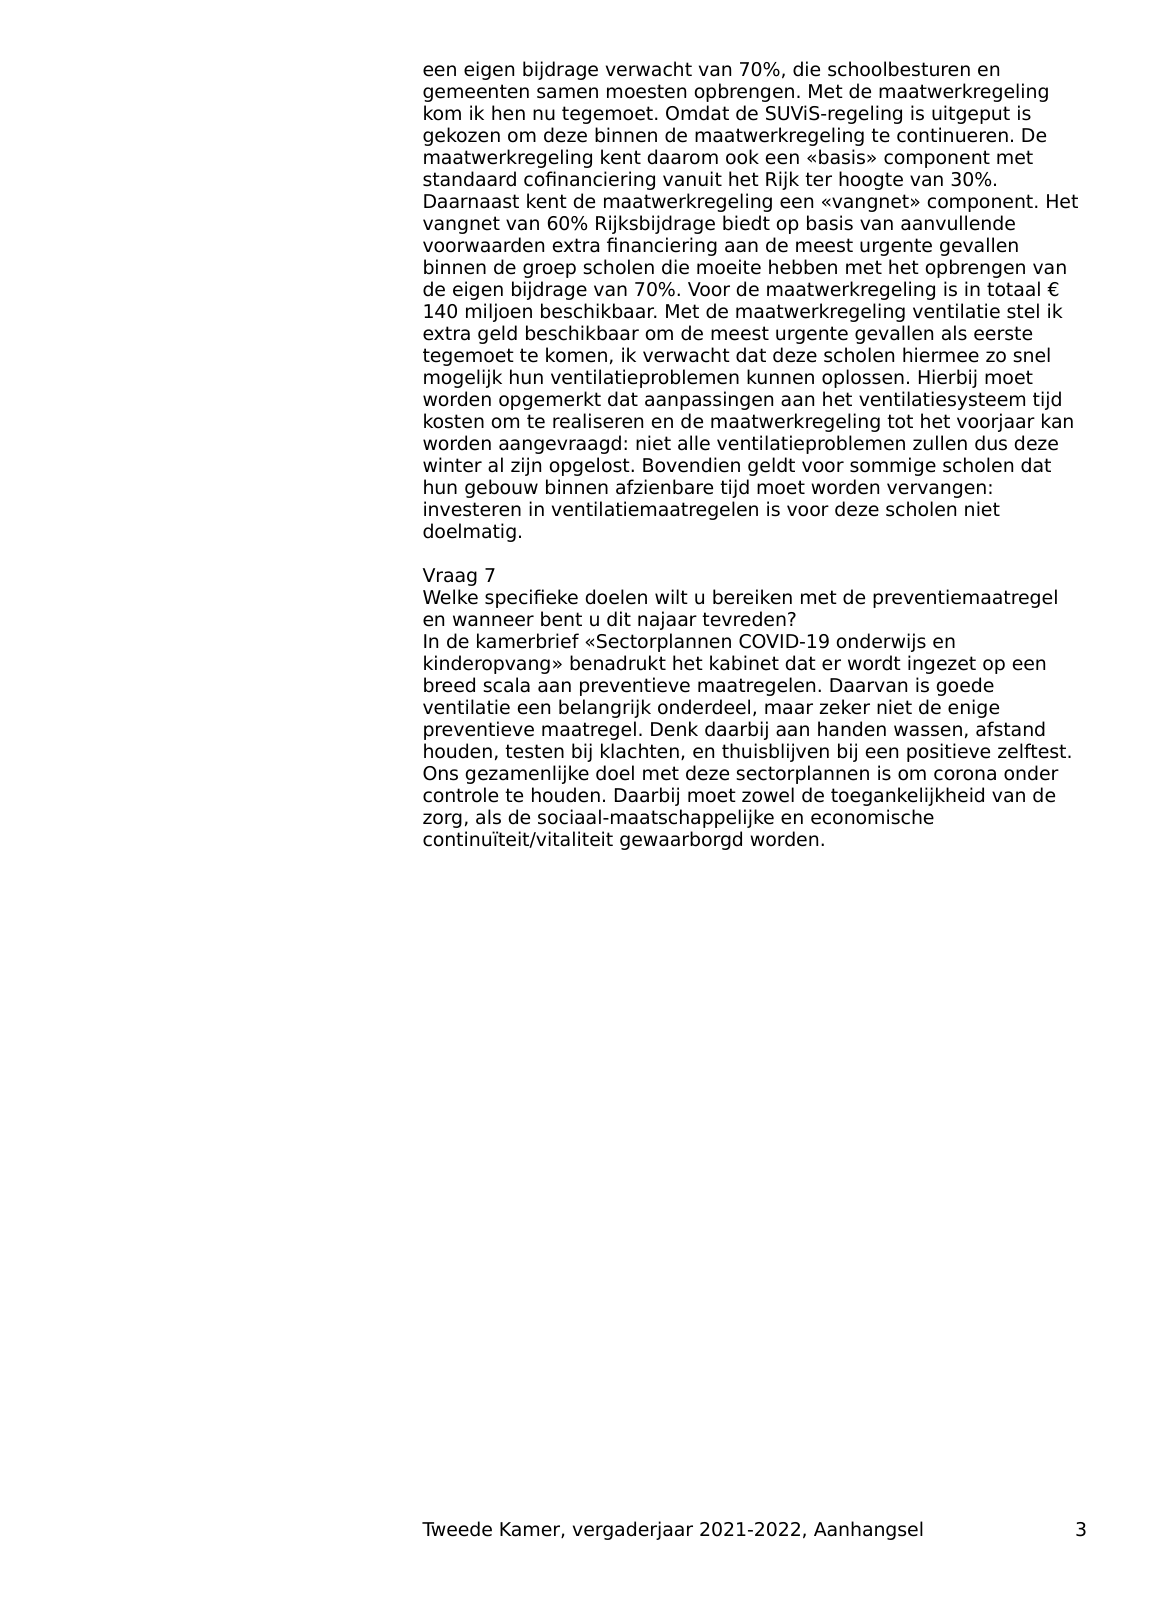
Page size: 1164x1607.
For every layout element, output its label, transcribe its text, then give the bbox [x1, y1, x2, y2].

text Vraag 7 [422, 565, 1087, 587]
text In de kamerbrief «Sectorplannen COVID-19 onderwijs en kinderopvang» benadrukt het kabinet dat er wordt ingezet op een breed scala aan preventieve maatregelen. Daarvan is goede ventilatie een belangrijk onderdeel, maar zeker niet de enige preventieve maatregel. Denk daarbij aan handen wassen, afstand houden, testen bij klachten, en thuisblijven bij een positieve zelftest. Ons gezamenlijke doel met deze sectorplannen is om corona onder controle te houden. Daarbij moet zowel de toegankelijkheid van de zorg, als de sociaal-maatschappelijke en economische continuïteit/vitaliteit gewaarborgd worden. [422, 631, 1087, 851]
text een eigen bijdrage verwacht van 70%, die schoolbesturen en gemeenten samen moesten opbrengen. Met de maatwerkregeling kom ik hen nu tegemoet. Omdat de SUViS-regeling is uitgeput is gekozen om deze binnen de maatwerkregeling te continueren. De maatwerkregeling kent daarom ook een «basis» component met standaard cofinanciering vanuit het Rijk ter hoogte van 30%. Daarnaast kent de maatwerkregeling een «vangnet» component. Het vangnet van 60% Rijksbijdrage biedt op basis van aanvullende voorwaarden extra financiering aan de meest urgente gevallen binnen de groep scholen die moeite hebben met het opbrengen van de eigen bijdrage van 70%. Voor de maatwerkregeling is in totaal € 140 miljoen beschikbaar. Met de maatwerkregeling ventilatie stel ik extra geld beschikbaar om de meest urgente gevallen als eerste tegemoet te komen, ik verwacht dat deze scholen hiermee zo snel mogelijk hun ventilatieproblemen kunnen oplossen. Hierbij moet worden opgemerkt dat aanpassingen aan het ventilatiesysteem tijd kosten om te realiseren en de maatwerkregeling tot het voorjaar kan worden aangevraagd: niet alle ventilatieproblemen zullen dus deze winter al zijn opgelost. Bovendien geldt voor sommige scholen dat hun gebouw binnen afzienbare tijd moet worden vervangen: investeren in ventilatiemaatregelen is voor deze scholen niet doelmatig. [422, 59, 1087, 543]
text Welke specifieke doelen wilt u bereiken met de preventiemaatregel en wanneer bent u dit najaar tevreden? [422, 587, 1087, 631]
